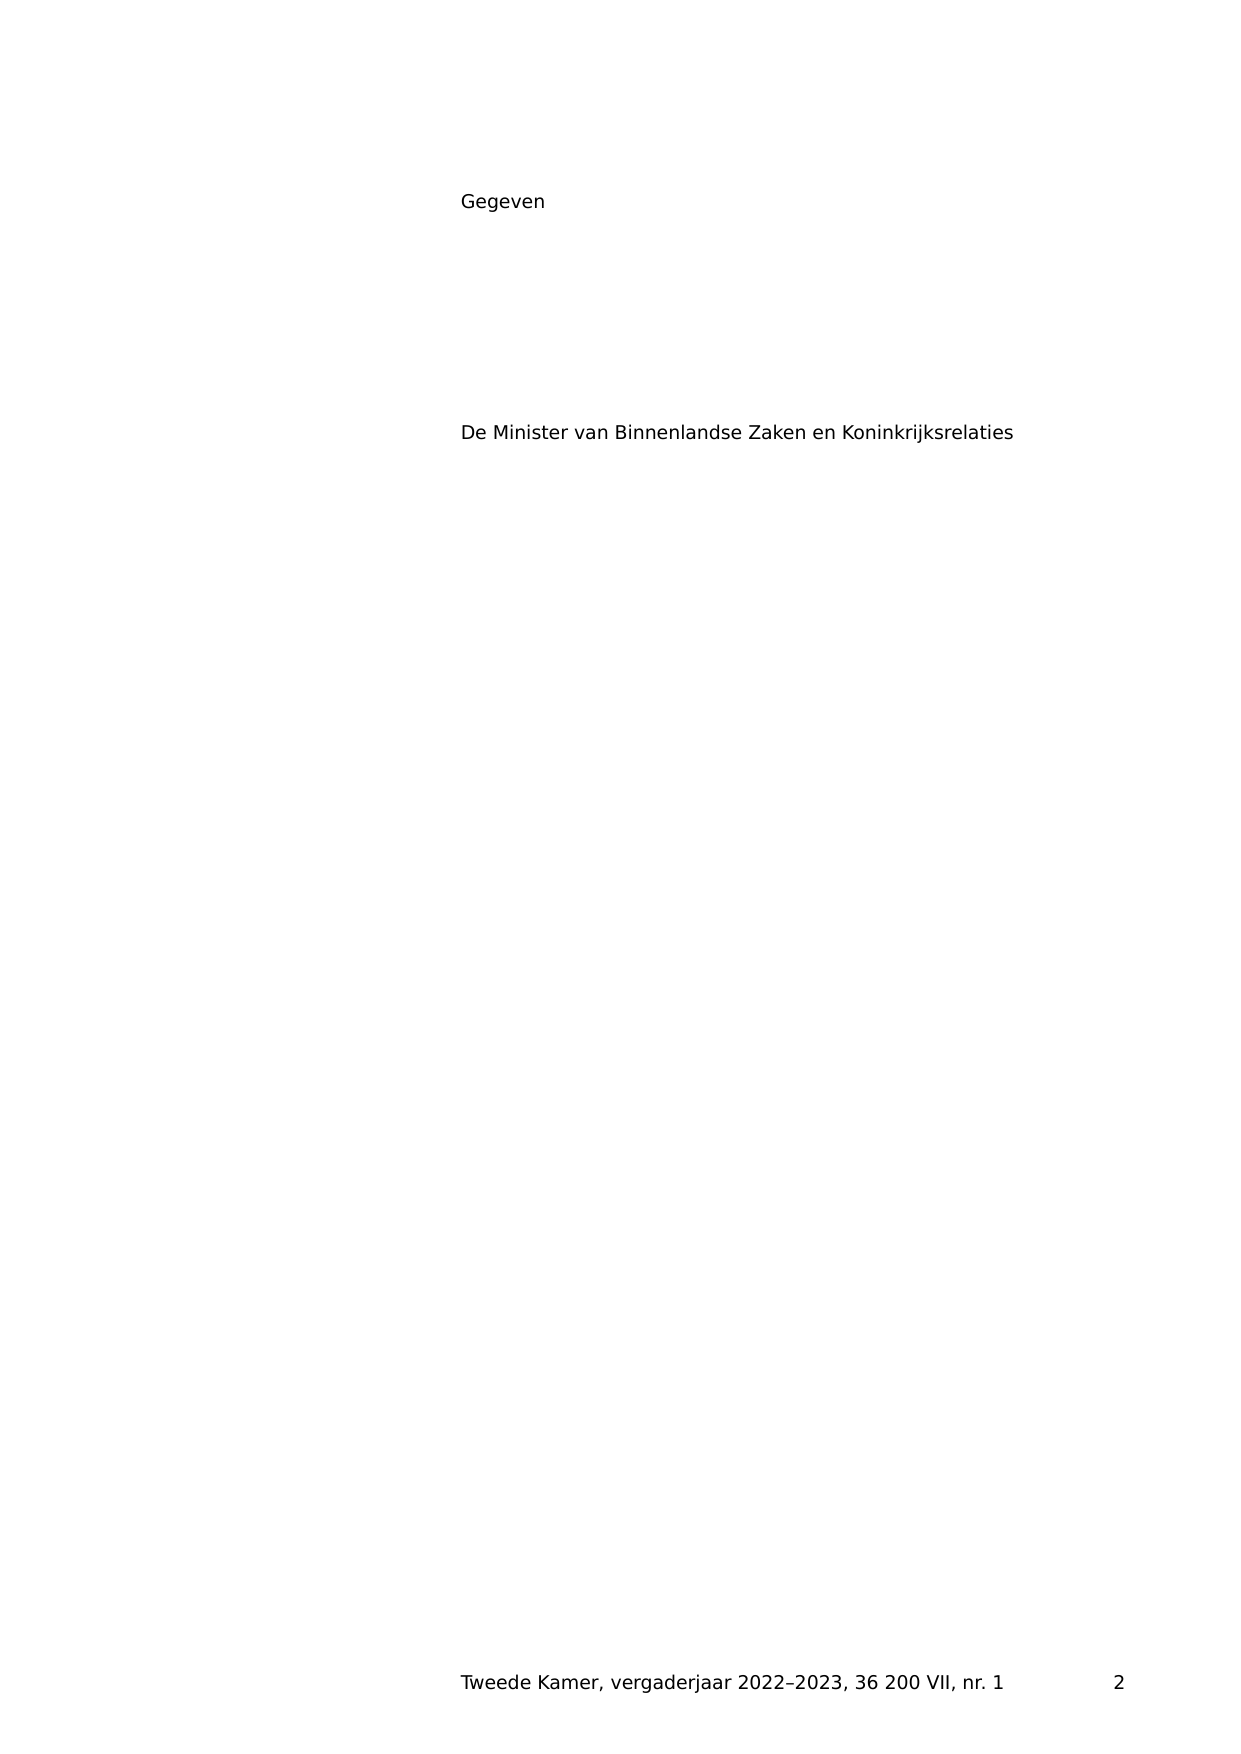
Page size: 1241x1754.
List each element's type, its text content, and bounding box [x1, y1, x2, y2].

text De Minister van Binnenlandse Zaken en Koninkrijksrelaties [461, 422, 1125, 444]
text Gegeven [461, 191, 1125, 213]
